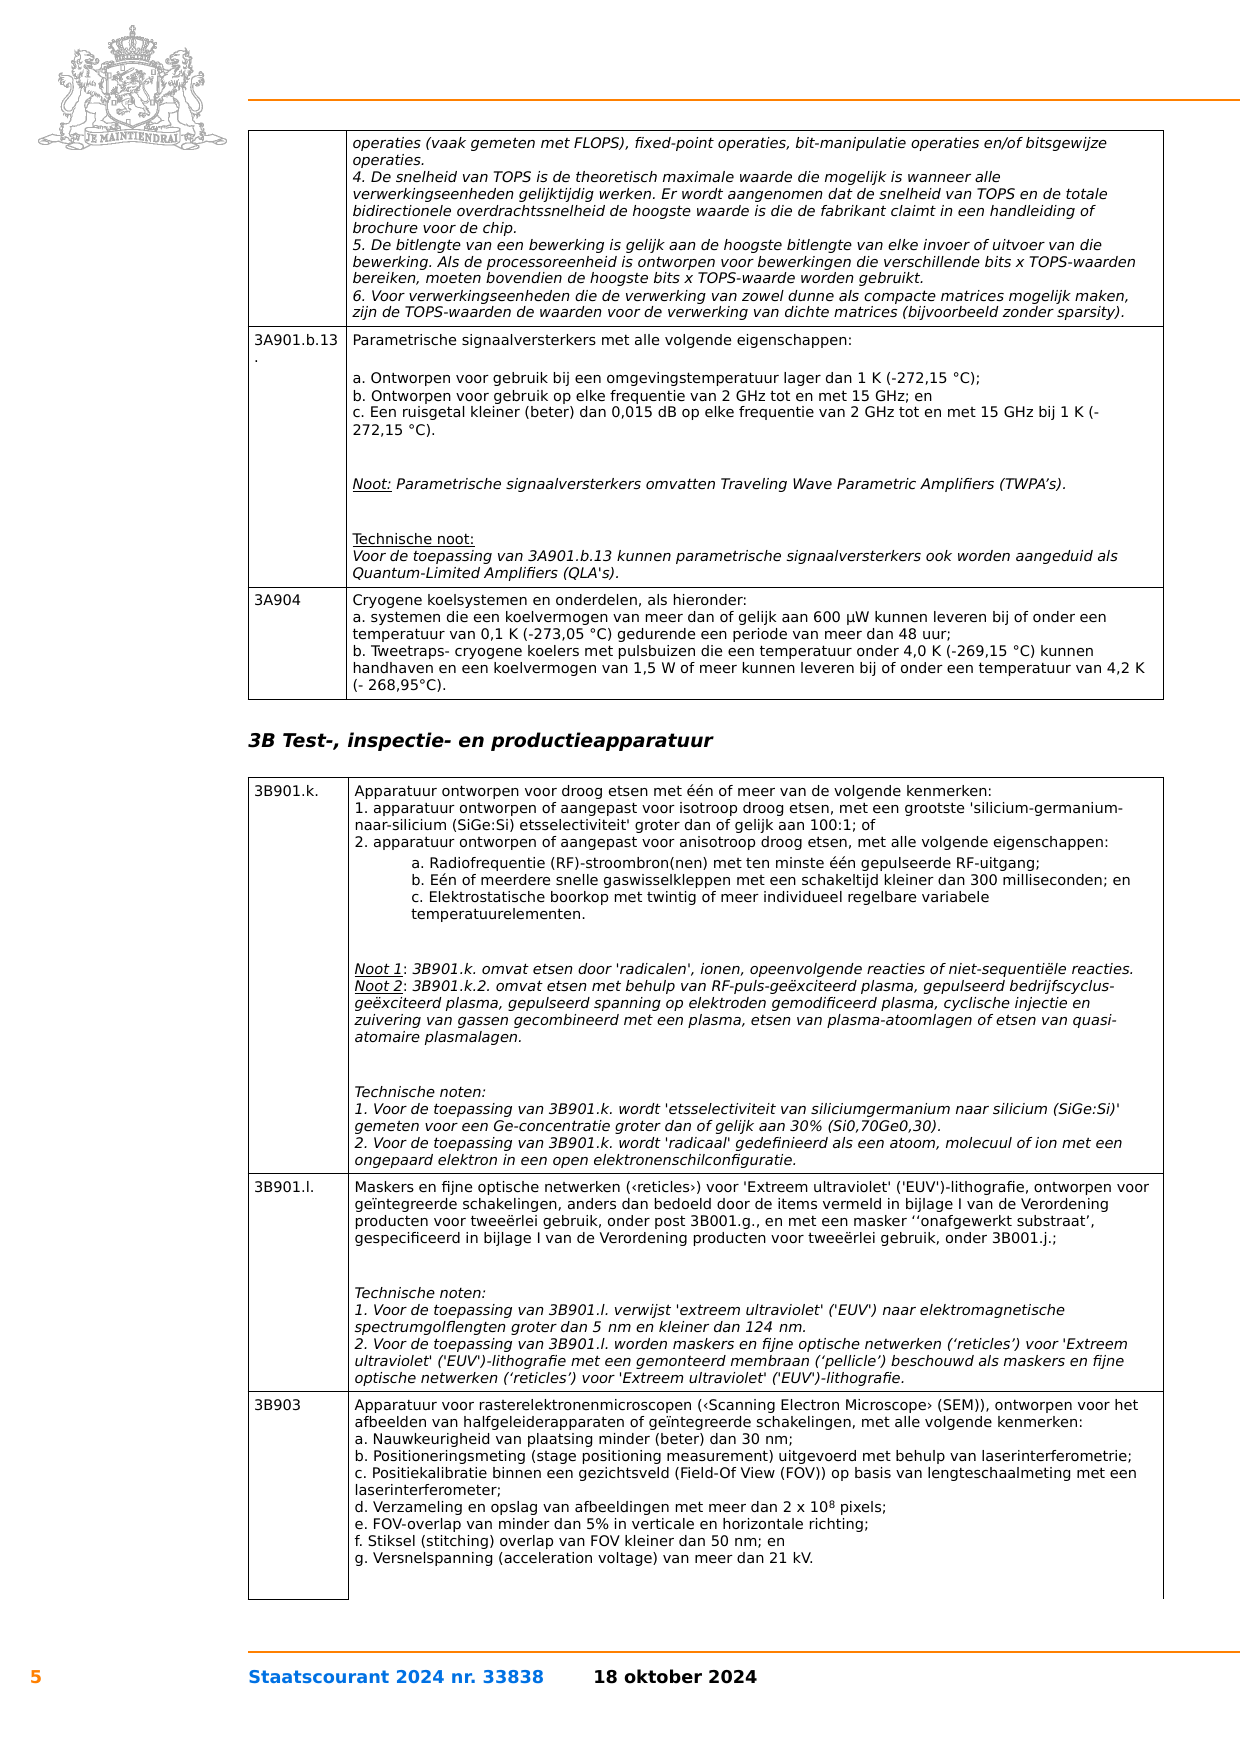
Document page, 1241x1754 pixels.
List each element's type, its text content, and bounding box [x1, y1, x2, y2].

table_header Apparatuur ontworpen voor droog etsen met één of meer van de volgende kenmerken: 1. apparatuur ontworpen of aangepast voor isotroop droog etsen, met een grootste 'silicium-germanium-naar-silicium (SiGe:Si) etsselectiviteit' groter dan of gelijk aan 100:1; of 2. apparatuur ontworpen of aangepast voor anisotroop droog etsen, met alle volgende eigenschappen: [349, 778, 1163, 851]
table_cell 3A901.b.13. [249, 327, 346, 366]
table_cell Technische noten: 1. Voor de toepassing van 3B901.k. wordt 'etsselectiviteit van siliciumgermanium naar silicium (SiGe:Si)' gemeten voor een Ge-concentratie groter dan of gelijk aan 30% (Si0,70Ge0,30). 2. Voor de toepassing van 3B901.k. wordt 'radicaal' gedefinieerd als een atoom, molecuul of ion met een ongepaard elektron in een open elektronenschilconfiguratie. [349, 1078, 1163, 1173]
table_cell [249, 131, 346, 326]
table_cell 3B901.l. [249, 1174, 348, 1391]
table_cell [349, 1252, 1163, 1279]
table_cell a. Radiofrequentie (RF)-stroombron(nen) met ten minste één gepulseerde RF-uitgang; b. Eén of meerdere snelle gaswisselkleppen met een schakeltijd kleiner dan 300 milliseconden; en c. Elektrostatische boorkop met twintig of meer individueel regelbare variabele temperatuurelementen. [405, 851, 1163, 928]
table_cell [249, 851, 348, 1173]
table_cell [349, 851, 405, 928]
table_cell [347, 498, 1163, 525]
subtitle 3B Test-, inspectie- en productieapparatuur [248, 730, 1163, 752]
table_cell Technische noten: 1. Voor de toepassing van 3B901.l. verwijst 'extreem ultraviolet' ('EUV') naar elektromagnetische spectrumgolflengten groter dan 5 nm en kleiner dan 124 nm. 2. Voor de toepassing van 3B901.l. worden maskers en fijne optische netwerken (‘reticles’) voor 'Extreem ultraviolet' ('EUV')-lithografie met een gemonteerd membraan (‘pellicle’) beschouwd als maskers en fijne optische netwerken (‘reticles’) voor 'Extreem ultraviolet' ('EUV')-lithografie. [349, 1279, 1163, 1391]
table_cell Noot: Parametrische signaalversterkers omvatten Traveling Wave Parametric Amplifiers (TWPA’s). [347, 470, 1163, 498]
table_cell Maskers en fijne optische netwerken (‹reticles›) voor 'Extreem ultraviolet' ('EUV')-lithografie, ontworpen voor geïntegreerde schakelingen, anders dan bedoeld door de items vermeld in bijlage I van de Verordening producten voor tweeërlei gebruik, onder post 3B001.g., en met een masker ‘‘onafgewerkt substraat’, gespecificeerd in bijlage I van de Verordening producten voor tweeërlei gebruik, onder 3B001.j.; [349, 1174, 1163, 1252]
table_cell a. Ontworpen voor gebruik bij een omgevingstemperatuur lager dan 1 K (-272,15 °C); b. Ontworpen voor gebruik op elke frequentie van 2 GHz tot en met 15 GHz; en c. Een ruisgetal kleiner (beter) dan 0,015 dB op elke frequentie van 2 GHz tot en met 15 GHz bij 1 K (-272,15 °C). [347, 366, 1163, 443]
table_cell Parametrische signaalversterkers met alle volgende eigenschappen: [347, 327, 1163, 366]
picture [38, 25, 227, 150]
table_cell Technische noot: Voor de toepassing van 3A901.b.13 kunnen parametrische signaalversterkers ook worden aangeduid als Quantum-Limited Amplifiers (QLA's). [347, 525, 1163, 587]
table_cell Apparatuur voor rasterelektronenmicroscopen (‹Scanning Electron Microscope› (SEM)), ontworpen voor het afbeelden van halfgeleiderapparaten of geïntegreerde schakelingen, met alle volgende kenmerken: a. Nauwkeurigheid van plaatsing minder (beter) dan 30 nm; b. Positioneringsmeting (stage positioning measurement) uitgevoerd met behulp van laserinterferometrie; c. Positiekalibratie binnen een gezichtsveld (Field-Of View (FOV)) op basis van lengteschaalmeting met een laserinterferometer; d. Verzameling en opslag van afbeeldingen met meer dan 2 x 108 pixels; e. FOV-overlap van minder dan 5% in verticale en horizontale richting; f. Stiksel (stitching) overlap van FOV kleiner dan 50 nm; en g. Versnelspanning (acceleration voltage) van meer dan 21 kV. [349, 1392, 1163, 1571]
table_cell operaties (vaak gemeten met FLOPS), fixed-point operaties, bit-manipulatie operaties en/of bitsgewijze operaties. 4. De snelheid van TOPS is de theoretisch maximale waarde die mogelijk is wanneer alle verwerkingseenheden gelijktijdig werken. Er wordt aangenomen dat de snelheid van TOPS en de totale bidirectionele overdrachtssnelheid de hoogste waarde is die de fabrikant claimt in een handleiding of brochure voor de chip. 5. De bitlengte van een bewerking is gelijk aan de hoogste bitlengte van elke invoer of uitvoer van die bewerking. Als de processoreenheid is ontworpen voor bewerkingen die verschillende bits x TOPS-waarden bereiken, moeten bovendien de hoogste bits x TOPS-waarde worden gebruikt. 6. Voor verwerkingseenheden die de verwerking van zowel dunne als compacte matrices mogelijk maken, zijn de TOPS-waarden de waarden voor de verwerking van dichte matrices (bijvoorbeeld zonder sparsity). [347, 131, 1163, 326]
table_header 3B901.k. [249, 778, 348, 851]
table_cell Noot 1: 3B901.k. omvat etsen door 'radicalen', ionen, opeenvolgende reacties of niet-sequentiële reacties. Noot 2: 3B901.k.2. omvat etsen met behulp van RF-puls-geëxciteerd plasma, gepulseerd bedrijfscyclus-geëxciteerd plasma, gepulseerd spanning op elektroden gemodificeerd plasma, cyclische injectie en zuivering van gassen gecombineerd met een plasma, etsen van plasma-atoomlagen of etsen van quasi-atomaire plasmalagen. [349, 955, 1163, 1051]
table_cell [249, 366, 346, 587]
table_cell [349, 1571, 1163, 1599]
table_cell 3A904 [249, 588, 346, 699]
table_cell 3B903 [249, 1392, 348, 1599]
table_cell Cryogene koelsystemen en onderdelen, als hieronder: a. systemen die een koelvermogen van meer dan of gelijk aan 600 μW kunnen leveren bij of onder een temperatuur van 0,1 K (-273,05 °C) gedurende een periode van meer dan 48 uur; b. Tweetraps- cryogene koelers met pulsbuizen die een temperatuur onder 4,0 K (-269,15 °C) kunnen handhaven en een koelvermogen van 1,5 W of meer kunnen leveren bij of onder een temperatuur van 4,2 K (- 268,95°C). [347, 588, 1163, 699]
table_cell [349, 928, 1163, 955]
table_cell [347, 443, 1163, 470]
table_cell [349, 1051, 1163, 1078]
